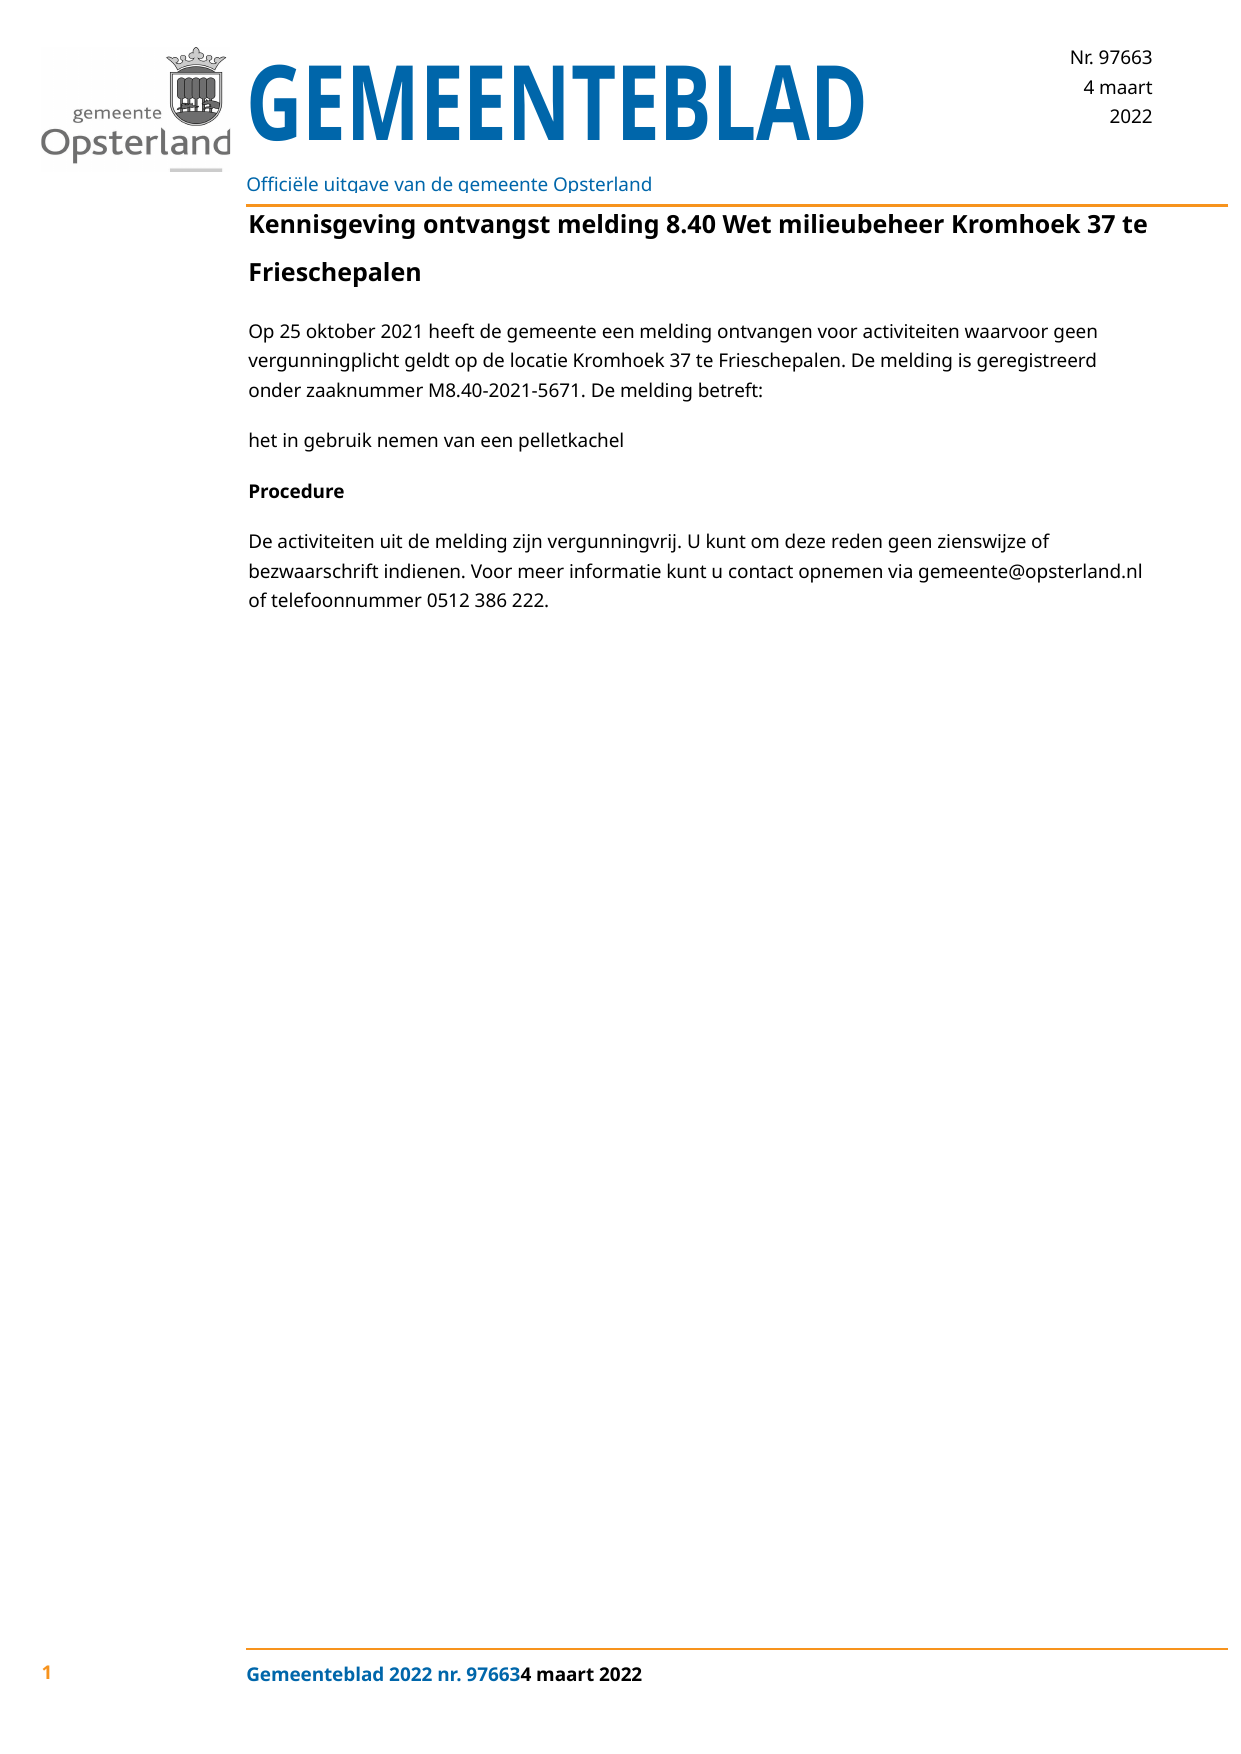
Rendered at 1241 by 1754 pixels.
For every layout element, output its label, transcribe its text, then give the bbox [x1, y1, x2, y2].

text Procedure [248, 478, 1152, 504]
text het in gebruik nemen van een pelletkachel [248, 427, 1152, 453]
text De activiteiten uit de melding zijn vergunningvrij. U kunt om deze reden geen zienswijze of bezwaarschrift indienen. Voor meer informatie kunt u contact opnemen via gemeente@opsterland.nl of telefoonnummer 0512 386 222. [248, 528, 1152, 613]
text Kennisgeving ontvangst melding 8.40 Wet milieubeheer Kromhoek 37 te Frieschepalen [248, 207, 1152, 288]
picture [41, 47, 231, 172]
text Op 25 oktober 2021 heeft de gemeente een melding ontvangen voor activiteiten waarvoor geen vergunningplicht geldt op de locatie Kromhoek 37 te Frieschepalen. De melding is geregistreerd onder zaaknummer M8.40-2021-5671. De melding betreft: [248, 318, 1152, 403]
